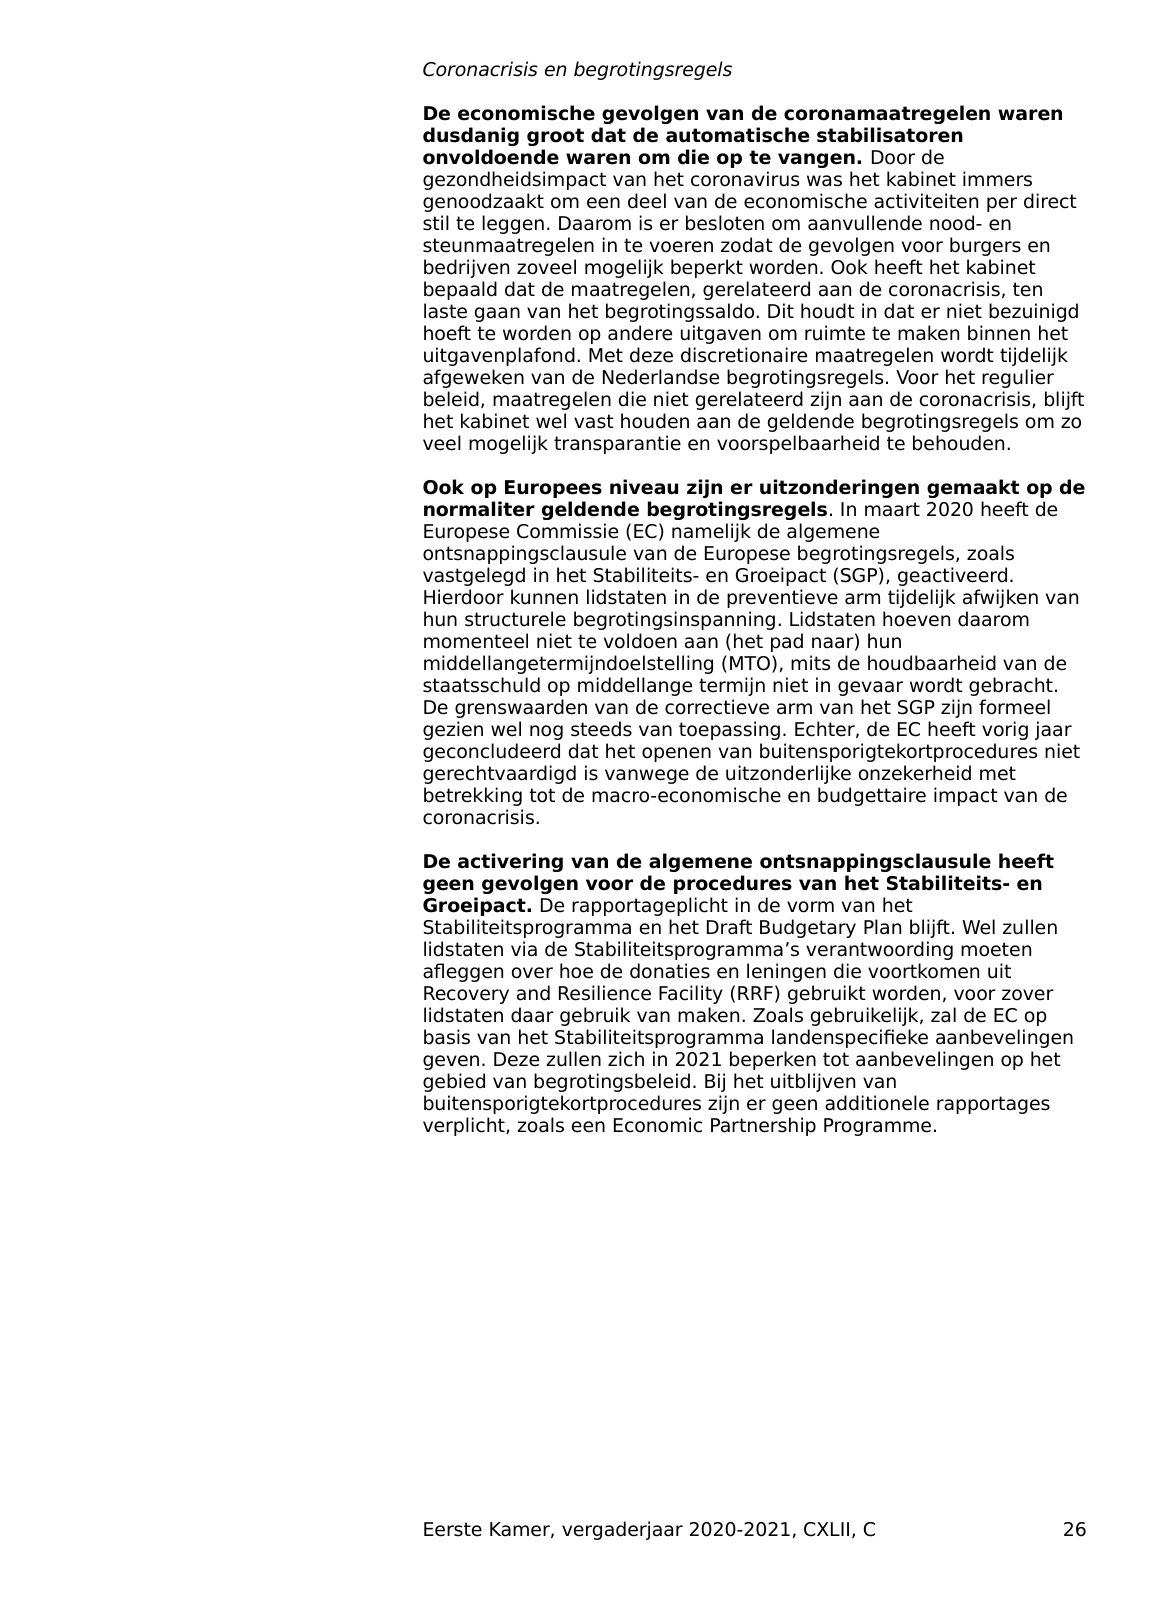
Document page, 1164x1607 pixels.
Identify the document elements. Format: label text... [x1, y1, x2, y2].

text De activering van de algemene ontsnappingsclausule heeft geen gevolgen voor de procedures van het Stabiliteits- en Groeipact. De rapportageplicht in de vorm van het Stabiliteitsprogramma en het Draft Budgetary Plan blijft. Wel zullen lidstaten via de Stabiliteitsprogramma’s verantwoording moeten afleggen over hoe de donaties en leningen die voortkomen uit Recovery and Resilience Facility (RRF) gebruikt worden, voor zover lidstaten daar gebruik van maken. Zoals gebruikelijk, zal de EC op basis van het Stabiliteitsprogramma landenspecifieke aanbevelingen geven. Deze zullen zich in 2021 beperken tot aanbevelingen op het gebied van begrotingsbeleid. Bij het uitblijven van buitensporigtekortprocedures zijn er geen additionele rapportages verplicht, zoals een Economic Partnership Programme. [422, 851, 1087, 1137]
subtitle Coronacrisis en begrotingsregels [422, 59, 1087, 81]
text De economische gevolgen van de coronamaatregelen waren dusdanig groot dat de automatische stabilisatoren onvoldoende waren om die op te vangen. Door de gezondheidsimpact van het coronavirus was het kabinet immers genoodzaakt om een deel van de economische activiteiten per direct stil te leggen. Daarom is er besloten om aanvullende nood- en steunmaatregelen in te voeren zodat de gevolgen voor burgers en bedrijven zoveel mogelijk beperkt worden. Ook heeft het kabinet bepaald dat de maatregelen, gerelateerd aan de coronacrisis, ten laste gaan van het begrotingssaldo. Dit houdt in dat er niet bezuinigd hoeft te worden op andere uitgaven om ruimte te maken binnen het uitgavenplafond. Met deze discretionaire maatregelen wordt tijdelijk afgeweken van de Nederlandse begrotingsregels. Voor het regulier beleid, maatregelen die niet gerelateerd zijn aan de coronacrisis, blijft het kabinet wel vast houden aan de geldende begrotingsregels om zo veel mogelijk transparantie en voorspelbaarheid te behouden. [422, 103, 1087, 455]
text Ook op Europees niveau zijn er uitzonderingen gemaakt op de normaliter geldende begrotingsregels. In maart 2020 heeft de Europese Commissie (EC) namelijk de algemene ontsnappingsclausule van de Europese begrotingsregels, zoals vastgelegd in het Stabiliteits- en Groeipact (SGP), geactiveerd. Hierdoor kunnen lidstaten in de preventieve arm tijdelijk afwijken van hun structurele begrotingsinspanning. Lidstaten hoeven daarom momenteel niet te voldoen aan (het pad naar) hun middellangetermijndoelstelling (MTO), mits de houdbaarheid van de staatsschuld op middellange termijn niet in gevaar wordt gebracht. De grenswaarden van de correctieve arm van het SGP zijn formeel gezien wel nog steeds van toepassing. Echter, de EC heeft vorig jaar geconcludeerd dat het openen van buitensporigtekortprocedures niet gerechtvaardigd is vanwege de uitzonderlijke onzekerheid met betrekking tot de macro-economische en budgettaire impact van de coronacrisis. [422, 477, 1087, 829]
